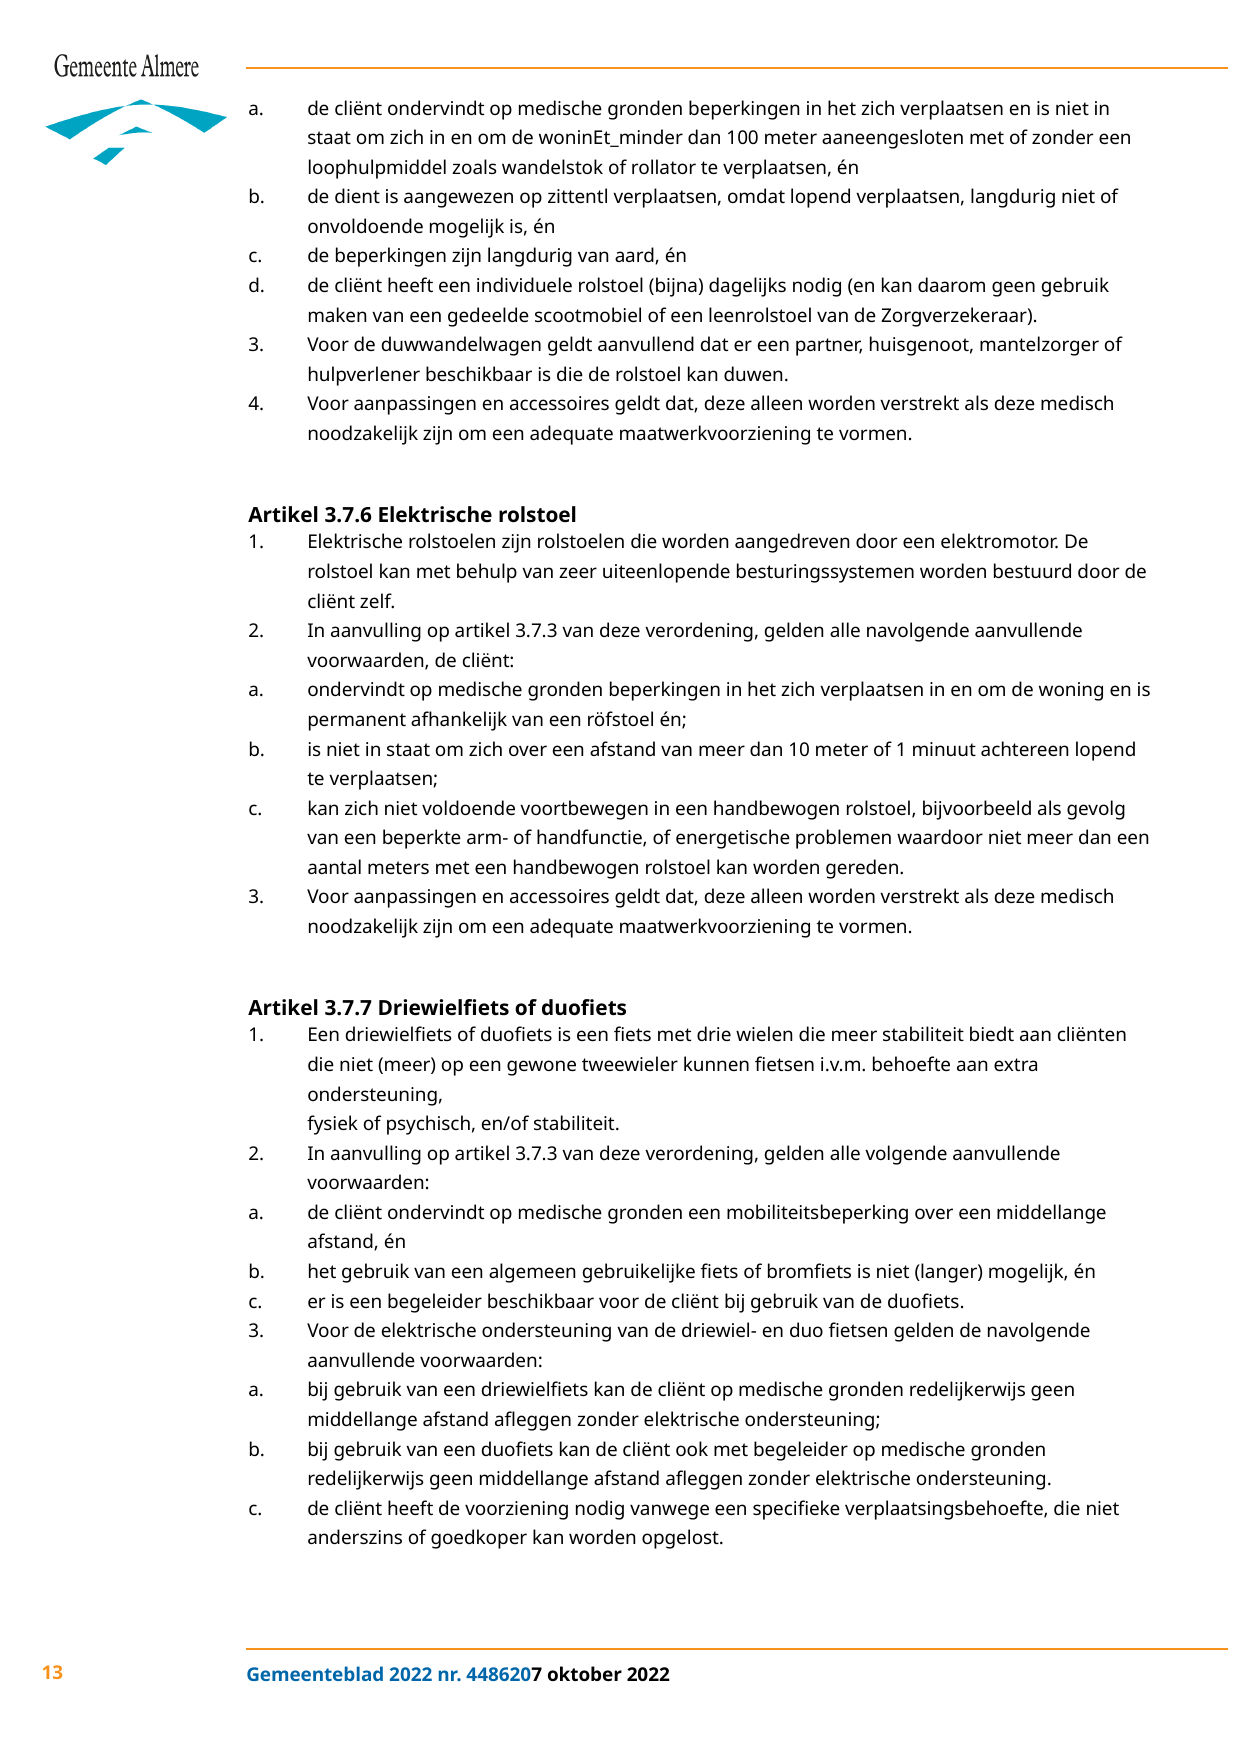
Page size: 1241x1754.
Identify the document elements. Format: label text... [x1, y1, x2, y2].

list het gebruik van een algemeen gebruikelijke fiets of bromfiets is niet (langer) mogelijk, én [248, 1258, 1152, 1284]
list kan zich niet voldoende voortbewegen in een handbewogen rolstoel, bijvoorbeeld als gevolg van een beperkte arm- of handfunctie, of energetische problemen waardoor niet meer dan een aantal meters met een handbewogen rolstoel kan worden gereden. [248, 795, 1152, 880]
picture [41, 47, 231, 172]
list de cliënt ondervindt op medische gronden een mobiliteitsbeperking over een middellange afstand, én [248, 1199, 1152, 1254]
list Voor de duwwandelwagen geldt aanvullend dat er een partner, huisgenoot, mantelzorger of hulpverlener beschikbaar is die de rolstoel kan duwen. [248, 331, 1152, 387]
list Elektrische rolstoelen zijn rolstoelen die worden aangedreven door een elektromotor. De rolstoel kan met behulp van zeer uiteenlopende besturingssystemen worden bestuurd door de cliënt zelf. [248, 529, 1152, 613]
list de cliënt heeft de voorziening nodig vanwege een specifieke verplaatsingsbehoefte, die niet anderszins of goedkoper kan worden opgelost. [248, 1495, 1152, 1550]
list Een driewielfiets of duofiets is een fiets met drie wielen die meer stabiliteit biedt aan cliënten die niet (meer) op een gewone tweewieler kunnen fietsen i.v.m. behoefte aan extra ondersteuning, [248, 1022, 1152, 1107]
text Artikel 3.7.6 Elektrische rolstoel [248, 500, 1152, 529]
list bij gebruik van een duofiets kan de cliënt ook met begeleider op medische gronden redelijkerwijs geen middellange afstand afleggen zonder elektrische ondersteuning. [248, 1436, 1152, 1491]
list de dient is aangewezen op zittentl verplaatsen, omdat lopend verplaatsen, langdurig niet of onvoldoende mogelijk is, én [248, 183, 1152, 239]
text Artikel 3.7.7 Driewielfiets of duofiets [248, 993, 1152, 1022]
list In aanvulling op artikel 3.7.3 van deze verordening, gelden alle navolgende aanvullende voorwaarden, de cliënt: [248, 617, 1152, 673]
list de cliënt ondervindt op medische gronden beperkingen in het zich verplaatsen en is niet in staat om zich in en om de woninEt_minder dan 100 meter aaneengesloten met of zonder een loophulpmiddel zoals wandelstok of rollator te verplaatsen, én [248, 95, 1152, 180]
list Voor aanpassingen en accessoires geldt dat, deze alleen worden verstrekt als deze medisch noodzakelijk zijn om een adequate maatwerkvoorziening te vormen. [248, 884, 1152, 939]
list bij gebruik van een driewielfiets kan de cliënt op medische gronden redelijkerwijs geen middellange afstand afleggen zonder elektrische ondersteuning; [248, 1377, 1152, 1432]
list Voor aanpassingen en accessoires geldt dat, deze alleen worden verstrekt als deze medisch noodzakelijk zijn om een adequate maatwerkvoorziening te vormen. [248, 391, 1152, 446]
list er is een begeleider beschikbaar voor de cliënt bij gebruik van de duofiets. [248, 1288, 1152, 1314]
list Voor de elektrische ondersteuning van de driewiel- en duo fietsen gelden de navolgende aanvullende voorwaarden: [248, 1317, 1152, 1373]
list In aanvulling op artikel 3.7.3 van deze verordening, gelden alle volgende aanvullende voorwaarden: [248, 1140, 1152, 1195]
list de beperkingen zijn langdurig van aard, én [248, 243, 1152, 268]
list is niet in staat om zich over een afstand van meer dan 10 meter of 1 minuut achtereen lopend te verplaatsen; [248, 736, 1152, 791]
list ondervindt op medische gronden beperkingen in het zich verplaatsen in en om de woning en is permanent afhankelijk van een röfstoel én; [248, 677, 1152, 732]
list de cliënt heeft een individuele rolstoel (bijna) dagelijks nodig (en kan daarom geen gebruik maken van een gedeelde scootmobiel of een leenrolstoel van de Zorgverzekeraar). [248, 272, 1152, 328]
list fysiek of psychisch, en/of stabiliteit. [248, 1110, 1152, 1136]
